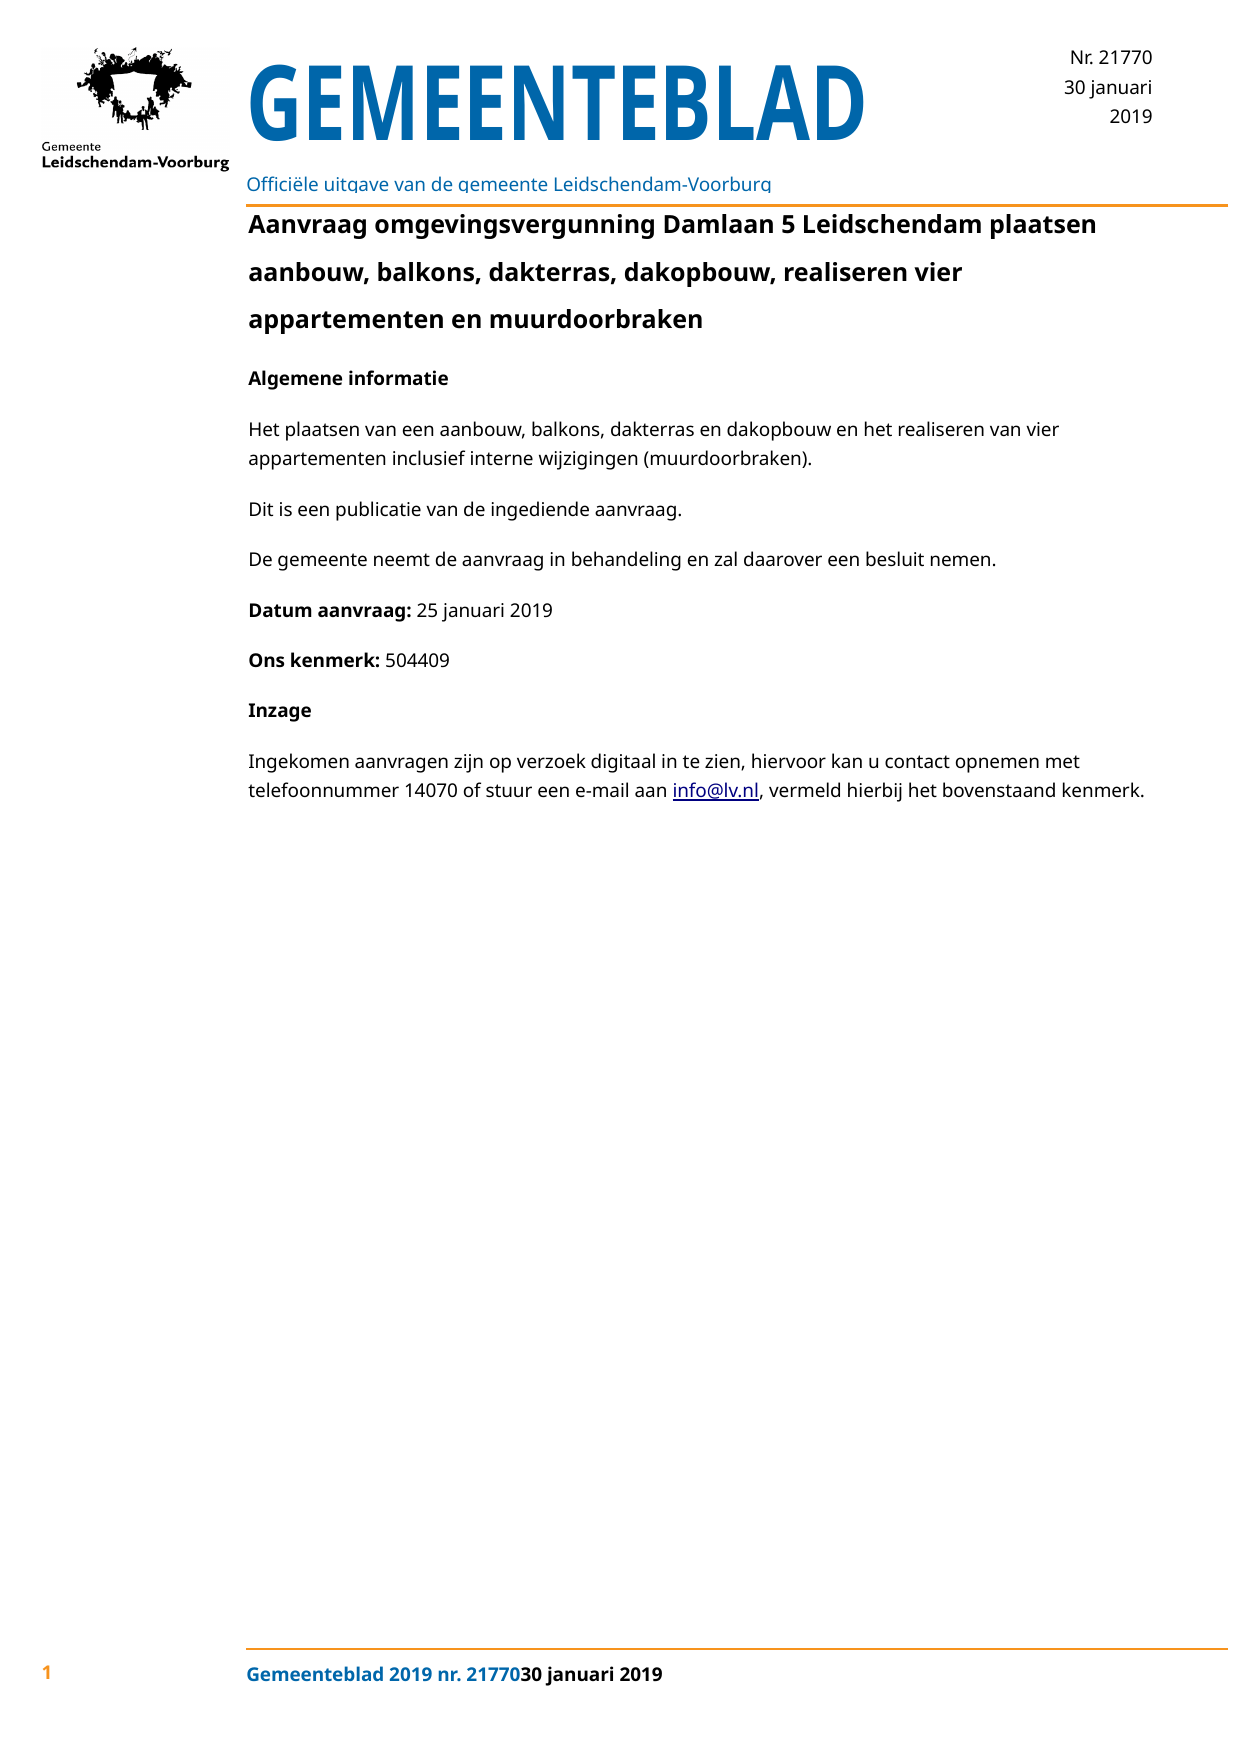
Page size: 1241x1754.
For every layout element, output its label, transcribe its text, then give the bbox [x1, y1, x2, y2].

text Datum aanvraag: 25 januari 2019 [248, 597, 1152, 622]
text Ons kenmerk: 504409 [248, 647, 1152, 673]
text Ingekomen aanvragen zijn op verzoek digitaal in te zien, hiervoor kan u contact opnemen met telefoonnummer 14070 of stuur een e-mail aan info@lv.nl, vermeld hierbij het bovenstaand kenmerk. [248, 748, 1152, 803]
text Inzage [248, 698, 1152, 723]
text Dit is een publicatie van de ingediende aanvraag. [248, 496, 1152, 522]
text Aanvraag omgevingsvergunning Damlaan 5 Leidschendam plaatsen aanbouw, balkons, dakterras, dakopbouw, realiseren vier appartementen en muurdoorbraken [248, 207, 1152, 336]
text Algemene informatie [248, 366, 1152, 391]
text Het plaatsen van een aanbouw, balkons, dakterras en dakopbouw en het realiseren van vier appartementen inclusief interne wijzigingen (muurdoorbraken). [248, 416, 1152, 471]
picture [41, 47, 231, 172]
text De gemeente neemt de aanvraag in behandeling en zal daarover een besluit nemen. [248, 546, 1152, 572]
